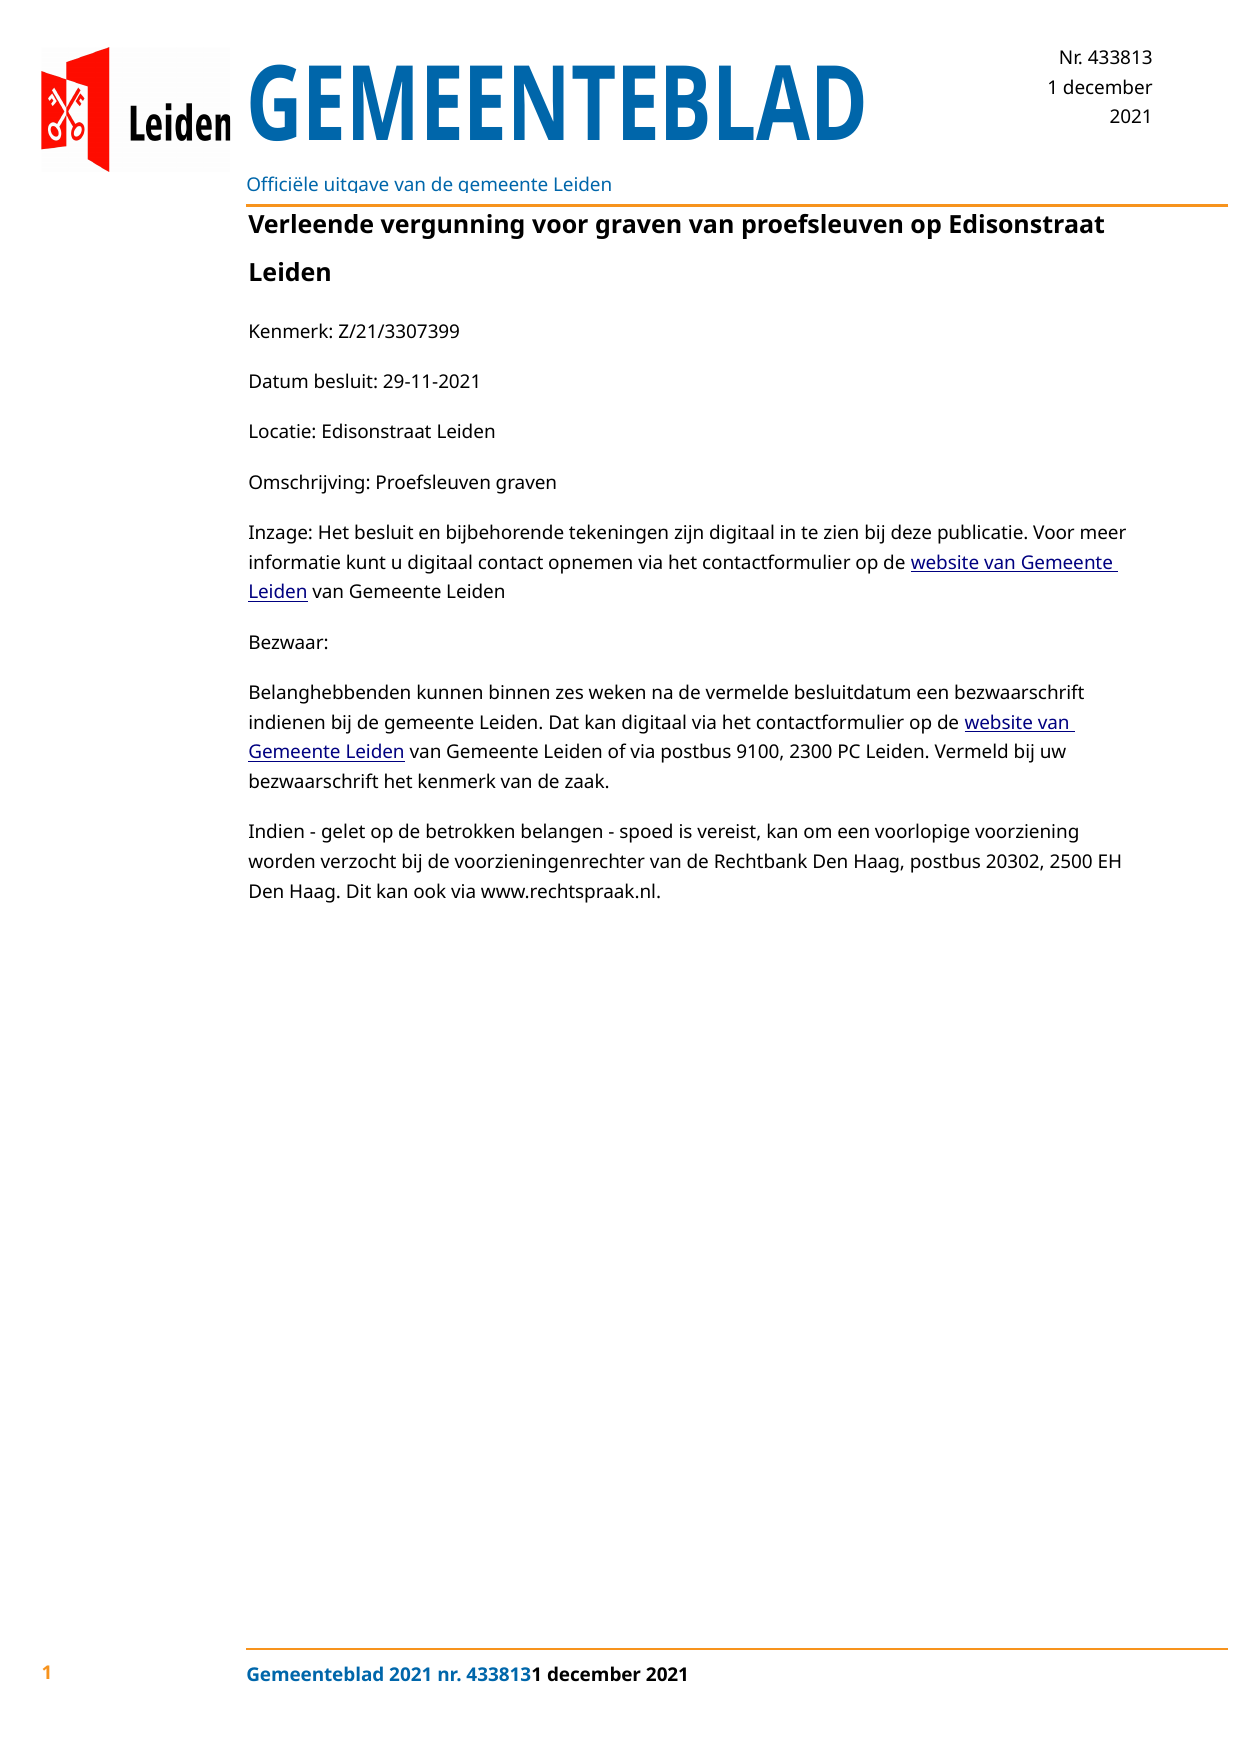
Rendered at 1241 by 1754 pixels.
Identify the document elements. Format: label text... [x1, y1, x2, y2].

text Bezwaar: [248, 629, 1152, 655]
text Omschrijving: Proefsleuven graven [248, 469, 1152, 495]
text Verleende vergunning voor graven van proefsleuven op Edisonstraat Leiden [248, 207, 1152, 288]
text Indien - gelet op de betrokken belangen - spoed is vereist, kan om een voorlopige voorziening worden verzocht bij de voorzieningenrechter van de Rechtbank Den Haag, postbus 20302, 2500 EH Den Haag. Dit kan ook via www.rechtspraak.nl. [248, 819, 1152, 904]
text Inzage: Het besluit en bijbehorende tekeningen zijn digitaal in te zien bij deze publicatie. Voor meer informatie kunt u digitaal contact opnemen via het contactformulier op de website van Gemeente Leiden van Gemeente Leiden [248, 519, 1152, 604]
text Locatie: Edisonstraat Leiden [248, 419, 1152, 444]
text Belanghebbenden kunnen binnen zes weken na de vermelde besluitdatum een bezwaarschrift indienen bij de gemeente Leiden. Dat kan digitaal via het contactformulier op de website van Gemeente Leiden van Gemeente Leiden of via postbus 9100, 2300 PC Leiden. Vermeld bij uw bezwaarschrift het kenmerk van de zaak. [248, 679, 1152, 794]
picture [41, 47, 231, 172]
text Datum besluit: 29-11-2021 [248, 368, 1152, 394]
text Kenmerk: Z/21/3307399 [248, 318, 1152, 344]
